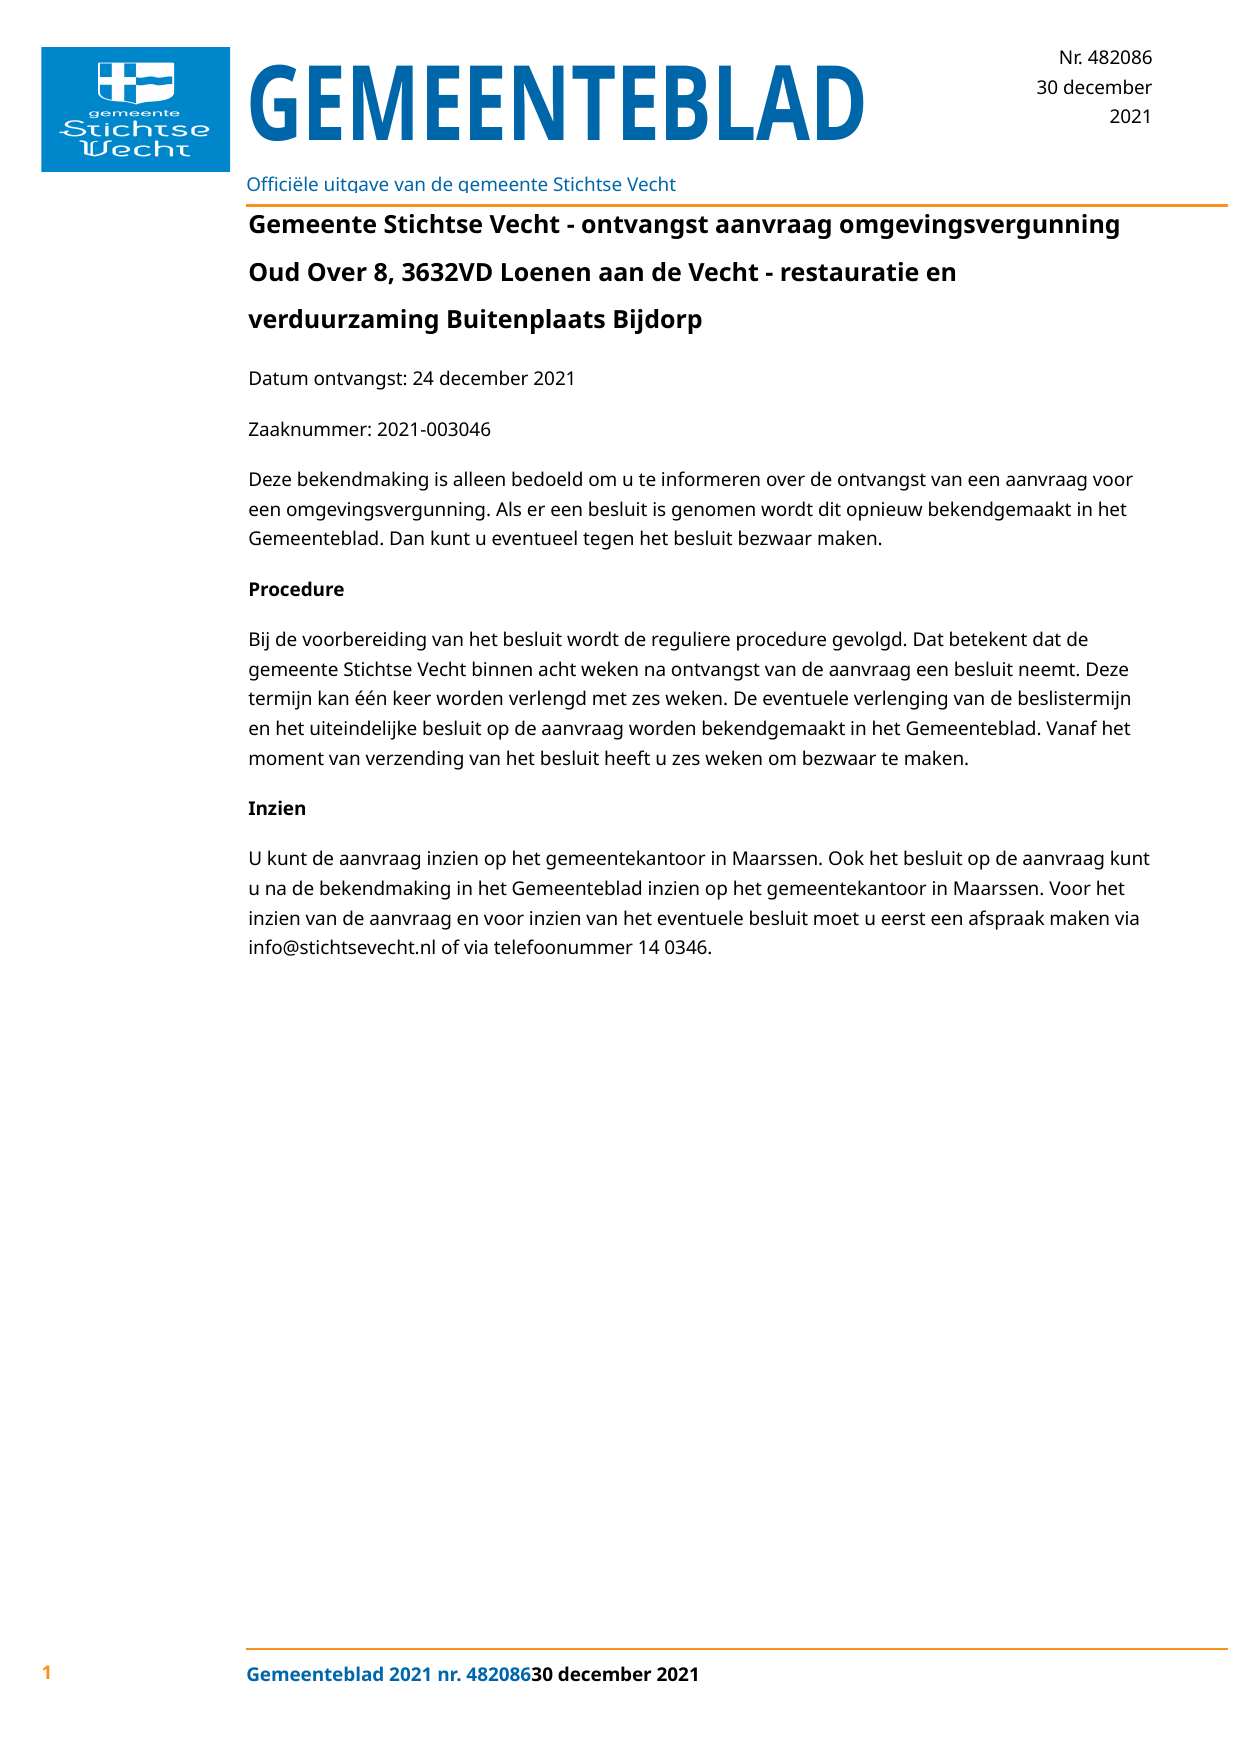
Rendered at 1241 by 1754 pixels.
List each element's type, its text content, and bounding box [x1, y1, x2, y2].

text Inzien [248, 795, 1152, 821]
picture [137, 63, 174, 103]
text Deze bekendmaking is alleen bedoeld om u te informeren over de ontvangst van een aanvraag voor een omgevingsvergunning. Als er een besluit is genomen wordt dit opnieuw bekendgemaakt in het Gemeenteblad. Dan kunt u eventueel tegen het besluit bezwaar maken. [248, 466, 1152, 551]
picture [99, 63, 135, 101]
text Bij de voorbereiding van het besluit wordt de reguliere procedure gevolgd. Dat betekent dat de gemeente Stichtse Vecht binnen acht weken na ontvangst van de aanvraag een besluit neemt. Deze termijn kan één keer worden verlengd met zes weken. De eventuele verlenging van de beslistermijn en het uiteindelijke besluit op de aanvraag worden bekendgemaakt in het Gemeenteblad. Vanaf het moment van verzending van het besluit heeft u zes weken om bezwaar te maken. [248, 626, 1152, 770]
text Gemeente Stichtse Vecht - ontvangst aanvraag omgevingsvergunning Oud Over 8, 3632VD Loenen aan de Vecht - restauratie en verduurzaming Buitenplaats Bijdorp [248, 207, 1152, 336]
text U kunt de aanvraag inzien op het gemeentekantoor in Maarssen. Ook het besluit op de aanvraag kunt u na de bekendmaking in het Gemeenteblad inzien op het gemeentekantoor in Maarssen. Voor het inzien van de aanvraag en voor inzien van het eventuele besluit moet u eerst een afspraak maken via info@stichtsevecht.nl of via telefoonummer 14 0346. [248, 846, 1152, 960]
text Procedure [248, 576, 1152, 602]
text Datum ontvangst: 24 december 2021 [248, 366, 1152, 391]
text Zaaknummer: 2021-003046 [248, 416, 1152, 442]
